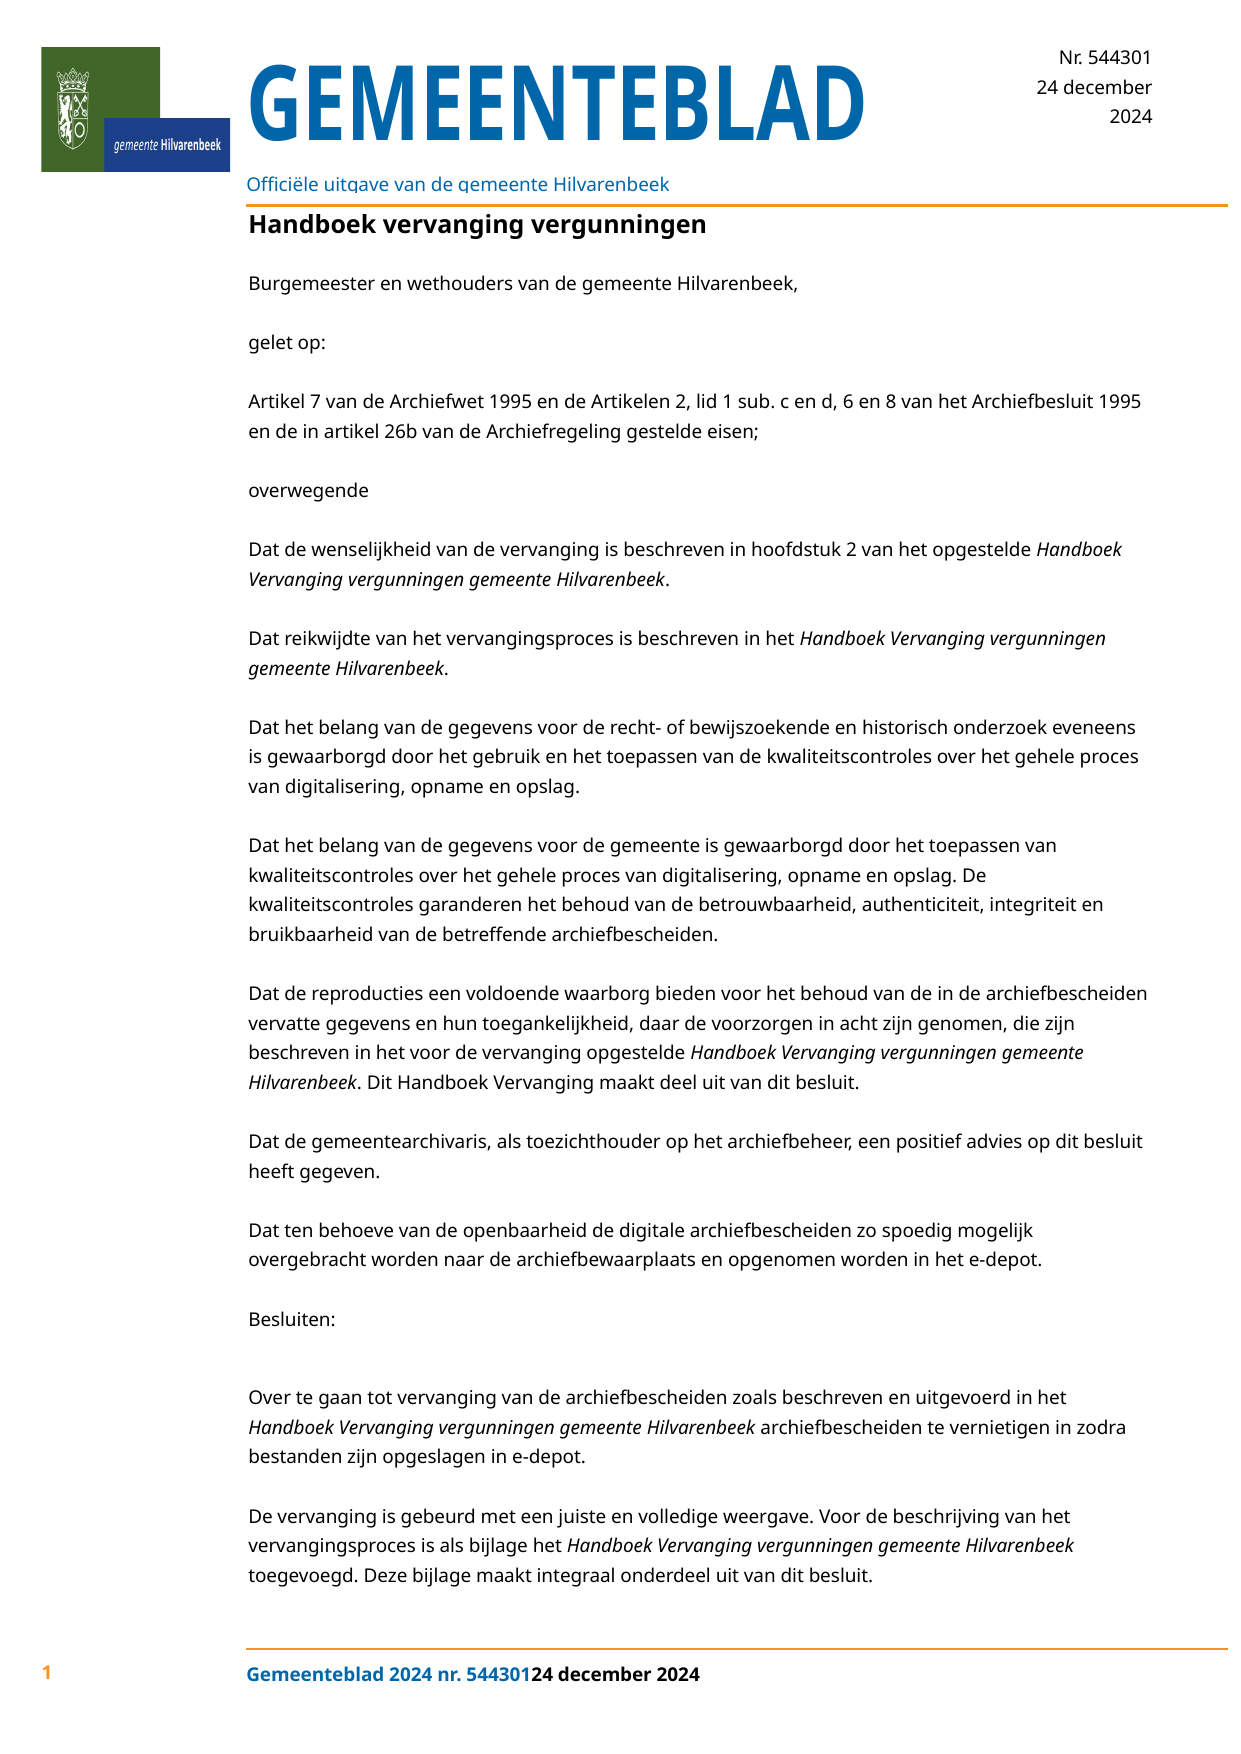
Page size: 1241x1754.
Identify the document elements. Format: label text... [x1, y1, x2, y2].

text Burgemeester en wethouders van de gemeente Hilvarenbeek, [248, 270, 1152, 296]
text De vervanging is gebeurd met een juiste en volledige weergave. Voor de beschrijving van het vervangingsproces is als bijlage het Handboek Vervanging vergunningen gemeente Hilvarenbeek toegevoegd. Deze bijlage maakt integraal onderdeel uit van dit besluit. [248, 1503, 1152, 1588]
picture [41, 47, 231, 172]
text Dat de gemeentearchivaris, als toezichthouder op het archiefbeheer, een positief advies op dit besluit heeft gegeven. [248, 1128, 1152, 1183]
text Dat het belang van de gegevens voor de gemeente is gewaarborgd door het toepassen van kwaliteitscontroles over het gehele proces van digitalisering, opname en opslag. De kwaliteitscontroles garanderen het behoud van de betrouwbaarheid, authenticiteit, integriteit en bruikbaarheid van de betreffende archiefbescheiden. [248, 832, 1152, 947]
text Dat de wenselijkheid van de vervanging is beschreven in hoofdstuk 2 van het opgestelde Handboek Vervanging vergunningen gemeente Hilvarenbeek. [248, 537, 1152, 592]
text Over te gaan tot vervanging van de archiefbescheiden zoals beschreven en uitgevoerd in het Handboek Vervanging vergunningen gemeente Hilvarenbeek archiefbescheiden te vernietigen in zodra bestanden zijn opgeslagen in e-depot. [248, 1384, 1152, 1469]
text Dat reikwijdte van het vervangingsproces is beschreven in het Handboek Vervanging vergunningen gemeente Hilvarenbeek. [248, 625, 1152, 681]
text Dat de reproducties een voldoende waarborg bieden voor het behoud van de in de archiefbescheiden vervatte gegevens en hun toegankelijkheid, daar de voorzorgen in acht zijn genomen, die zijn beschreven in het voor de vervanging opgestelde Handboek Vervanging vergunningen gemeente Hilvarenbeek. Dit Handboek Vervanging maakt deel uit van dit besluit. [248, 980, 1152, 1095]
text Artikel 7 van de Archiefwet 1995 en de Artikelen 2, lid 1 sub. c en d, 6 en 8 van het Archiefbesluit 1995 en de in artikel 26b van de Archiefregeling gestelde eisen; [248, 389, 1152, 444]
text overwegende [248, 477, 1152, 503]
text Dat het belang van de gegevens voor de recht- of bewijszoekende en historisch onderzoek eveneens is gewaarborgd door het gebruik en het toepassen van de kwaliteitscontroles over het gehele proces van digitalisering, opname en opslag. [248, 714, 1152, 799]
text Besluiten: [248, 1306, 1152, 1331]
text Handboek vervanging vergunningen [248, 207, 1152, 241]
text gelet op: [248, 329, 1152, 355]
text Dat ten behoeve van de openbaarheid de digitale archiefbescheiden zo spoedig mogelijk overgebracht worden naar de archiefbewaarplaats en opgenomen worden in het e-depot. [248, 1217, 1152, 1272]
